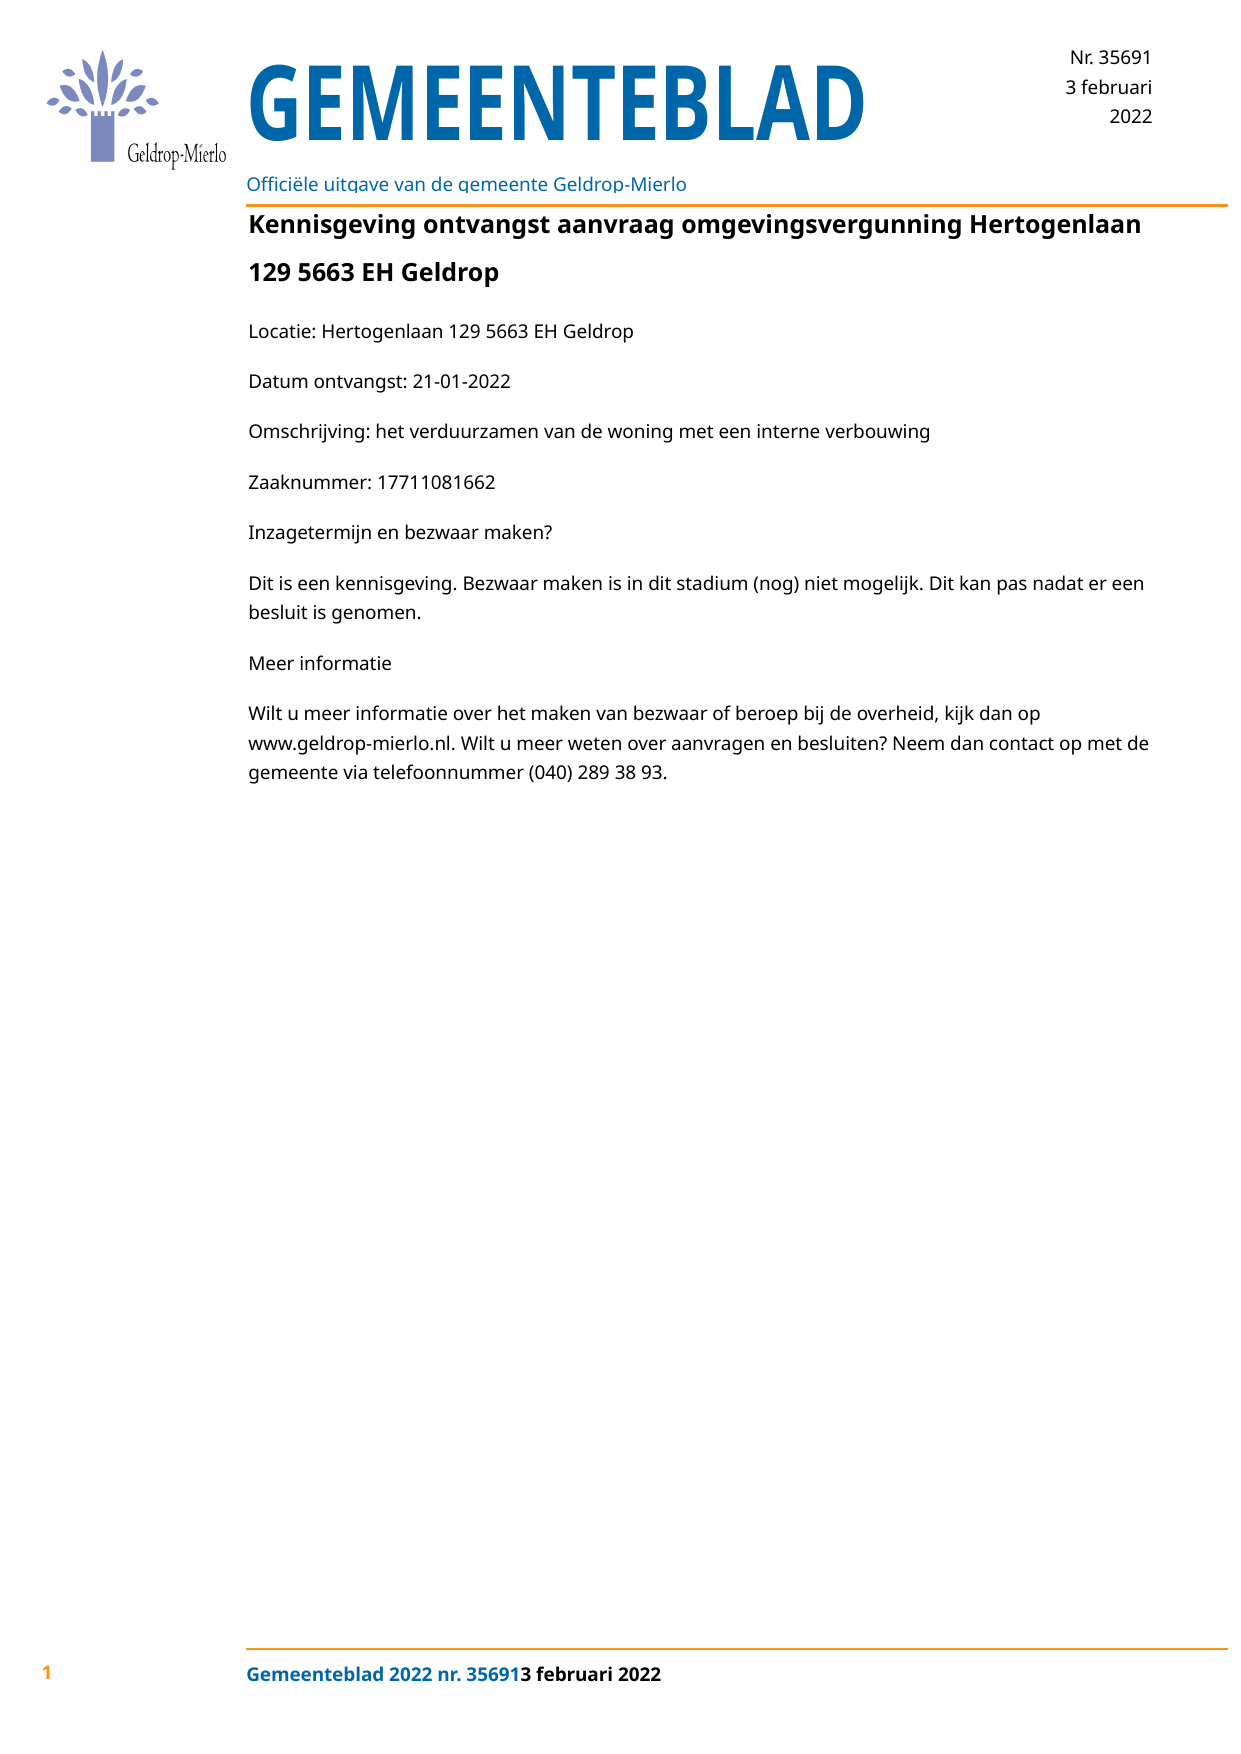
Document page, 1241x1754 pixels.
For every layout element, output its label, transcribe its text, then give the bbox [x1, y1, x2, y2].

text Datum ontvangst: 21-01-2022 [248, 368, 1152, 394]
text Dit is een kennisgeving. Bezwaar maken is in dit stadium (nog) niet mogelijk. Dit kan pas nadat er een besluit is genomen. [248, 570, 1152, 625]
text Locatie: Hertogenlaan 129 5663 EH Geldrop [248, 318, 1152, 344]
text Inzagetermijn en bezwaar maken? [248, 519, 1152, 545]
text Wilt u meer informatie over het maken van bezwaar of beroep bij de overheid, kijk dan op www.geldrop-mierlo.nl. Wilt u meer weten over aanvragen en besluiten? Neem dan contact op met de gemeente via telefoonnummer (040) 289 38 93. [248, 700, 1152, 785]
text Zaaknummer: 17711081662 [248, 469, 1152, 495]
text Omschrijving: het verduurzamen van de woning met een interne verbouwing [248, 419, 1152, 444]
text Meer informatie [248, 650, 1152, 676]
text Kennisgeving ontvangst aanvraag omgevingsvergunning Hertogenlaan 129 5663 EH Geldrop [248, 207, 1152, 288]
picture [41, 47, 231, 172]
